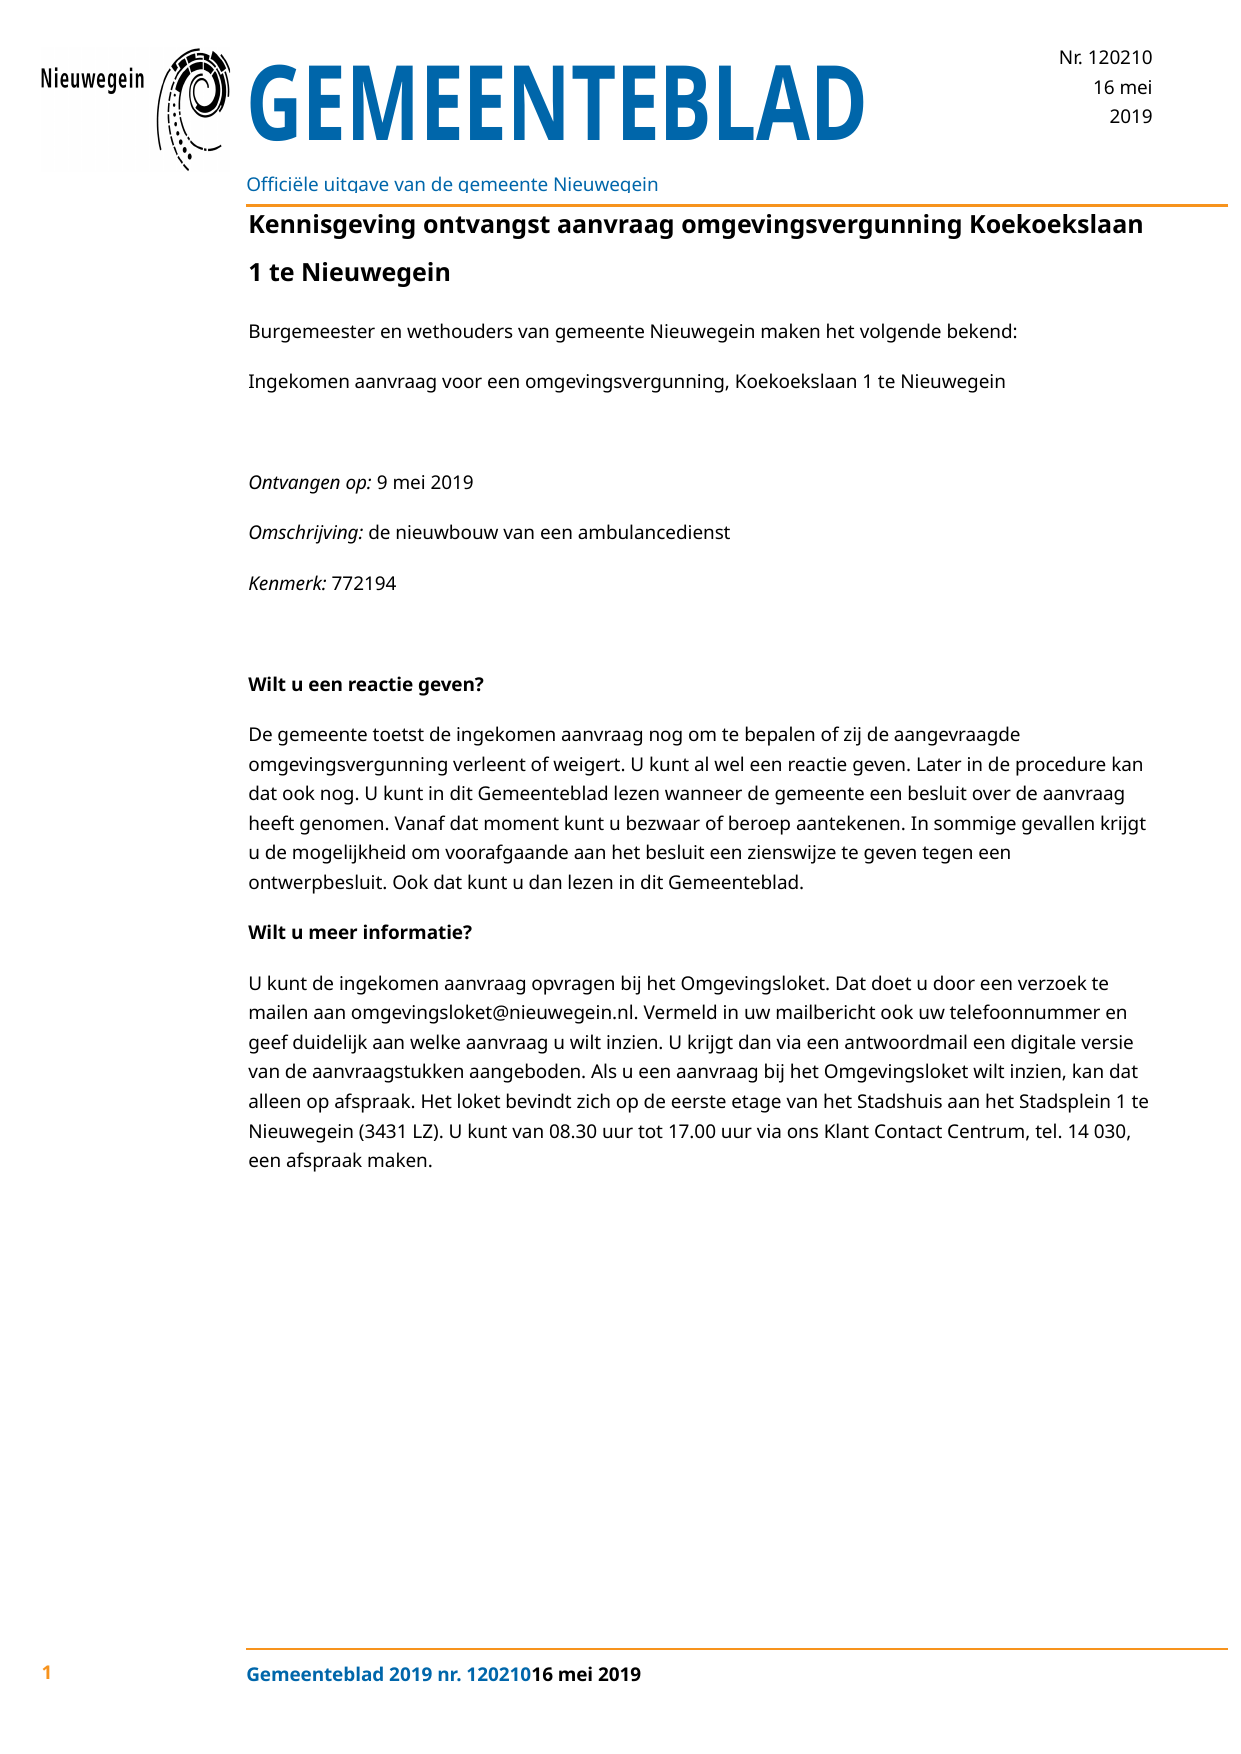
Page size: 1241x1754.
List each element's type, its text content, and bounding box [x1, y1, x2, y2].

text Wilt u meer informatie? [248, 919, 1152, 945]
text Kennisgeving ontvangst aanvraag omgevingsvergunning Koekoekslaan 1 te Nieuwegein [248, 207, 1152, 288]
text Ingekomen aanvraag voor een omgevingsvergunning, Koekoekslaan 1 te Nieuwegein [248, 368, 1152, 394]
text Burgemeester en wethouders van gemeente Nieuwegein maken het volgende bekend: [248, 318, 1152, 344]
text Omschrijving: de nieuwbouw van een ambulancedienst [248, 519, 1152, 545]
text Ontvangen op: 9 mei 2019 [248, 469, 1152, 495]
text Wilt u een reactie geven? [248, 671, 1152, 697]
text Kenmerk: 772194 [248, 570, 1152, 596]
text De gemeente toetst de ingekomen aanvraag nog om te bepalen of zij de aangevraagde omgevingsvergunning verleent of weigert. U kunt al wel een reactie geven. Later in de procedure kan dat ook nog. U kunt in dit Gemeenteblad lezen wanneer de gemeente een besluit over de aanvraag heeft genomen. Vanaf dat moment kunt u bezwaar of beroep aantekenen. In sommige gevallen krijgt u de mogelijkheid om voorafgaande aan het besluit een zienswijze te geven tegen een ontwerpbesluit. Ook dat kunt u dan lezen in dit Gemeenteblad. [248, 721, 1152, 895]
picture [41, 47, 231, 172]
text U kunt de ingekomen aanvraag opvragen bij het Omgevingsloket. Dat doet u door een verzoek te mailen aan omgevingsloket@nieuwegein.nl. Vermeld in uw mailbericht ook uw telefoonnummer en geef duidelijk aan welke aanvraag u wilt inzien. U krijgt dan via een antwoordmail een digitale versie van de aanvraagstukken aangeboden. Als u een aanvraag bij het Omgevingsloket wilt inzien, kan dat alleen op afspraak. Het loket bevindt zich op de eerste etage van het Stadshuis aan het Stadsplein 1 te Nieuwegein (3431 LZ). U kunt van 08.30 uur tot 17.00 uur via ons Klant Contact Centrum, tel. 14 030, een afspraak maken. [248, 970, 1152, 1173]
